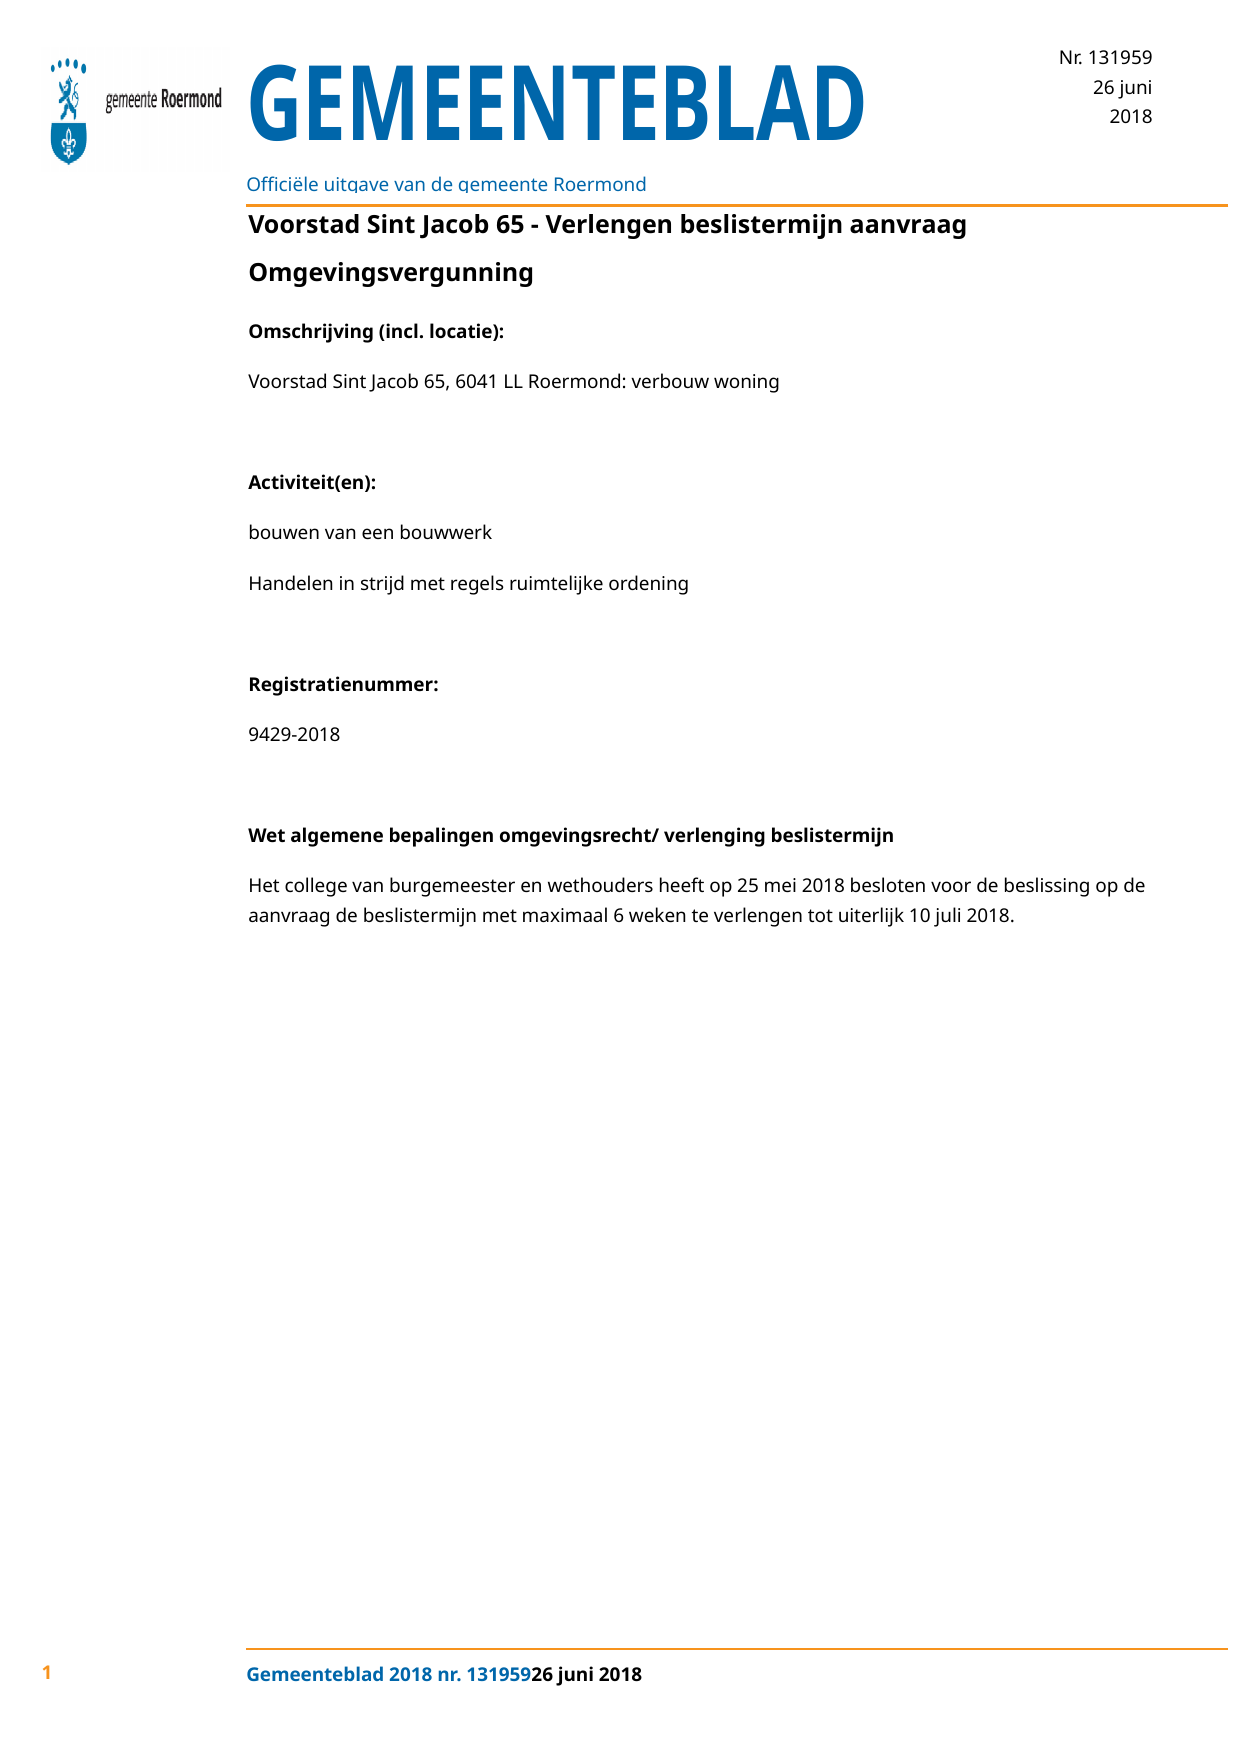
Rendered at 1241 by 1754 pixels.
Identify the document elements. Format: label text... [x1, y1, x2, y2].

text 9429-2018 [248, 721, 1152, 747]
text Voorstad Sint Jacob 65 - Verlengen beslistermijn aanvraag Omgevingsvergunning [248, 207, 1152, 288]
text Handelen in strijd met regels ruimtelijke ordening [248, 570, 1152, 596]
text Omschrijving (incl. locatie): [248, 318, 1152, 344]
text Voorstad Sint Jacob 65, 6041 LL Roermond: verbouw woning [248, 368, 1152, 394]
text Activiteit(en): [248, 469, 1152, 495]
text bouwen van een bouwwerk [248, 519, 1152, 545]
text Het college van burgemeester en wethouders heeft op 25 mei 2018 besloten voor de beslissing op de aanvraag de beslistermijn met maximaal 6 weken te verlengen tot uiterlijk 10 juli 2018. [248, 872, 1152, 928]
text Registratienummer: [248, 671, 1152, 697]
picture [41, 47, 231, 172]
text Wet algemene bepalingen omgevingsrecht/ verlenging beslistermijn [248, 822, 1152, 848]
